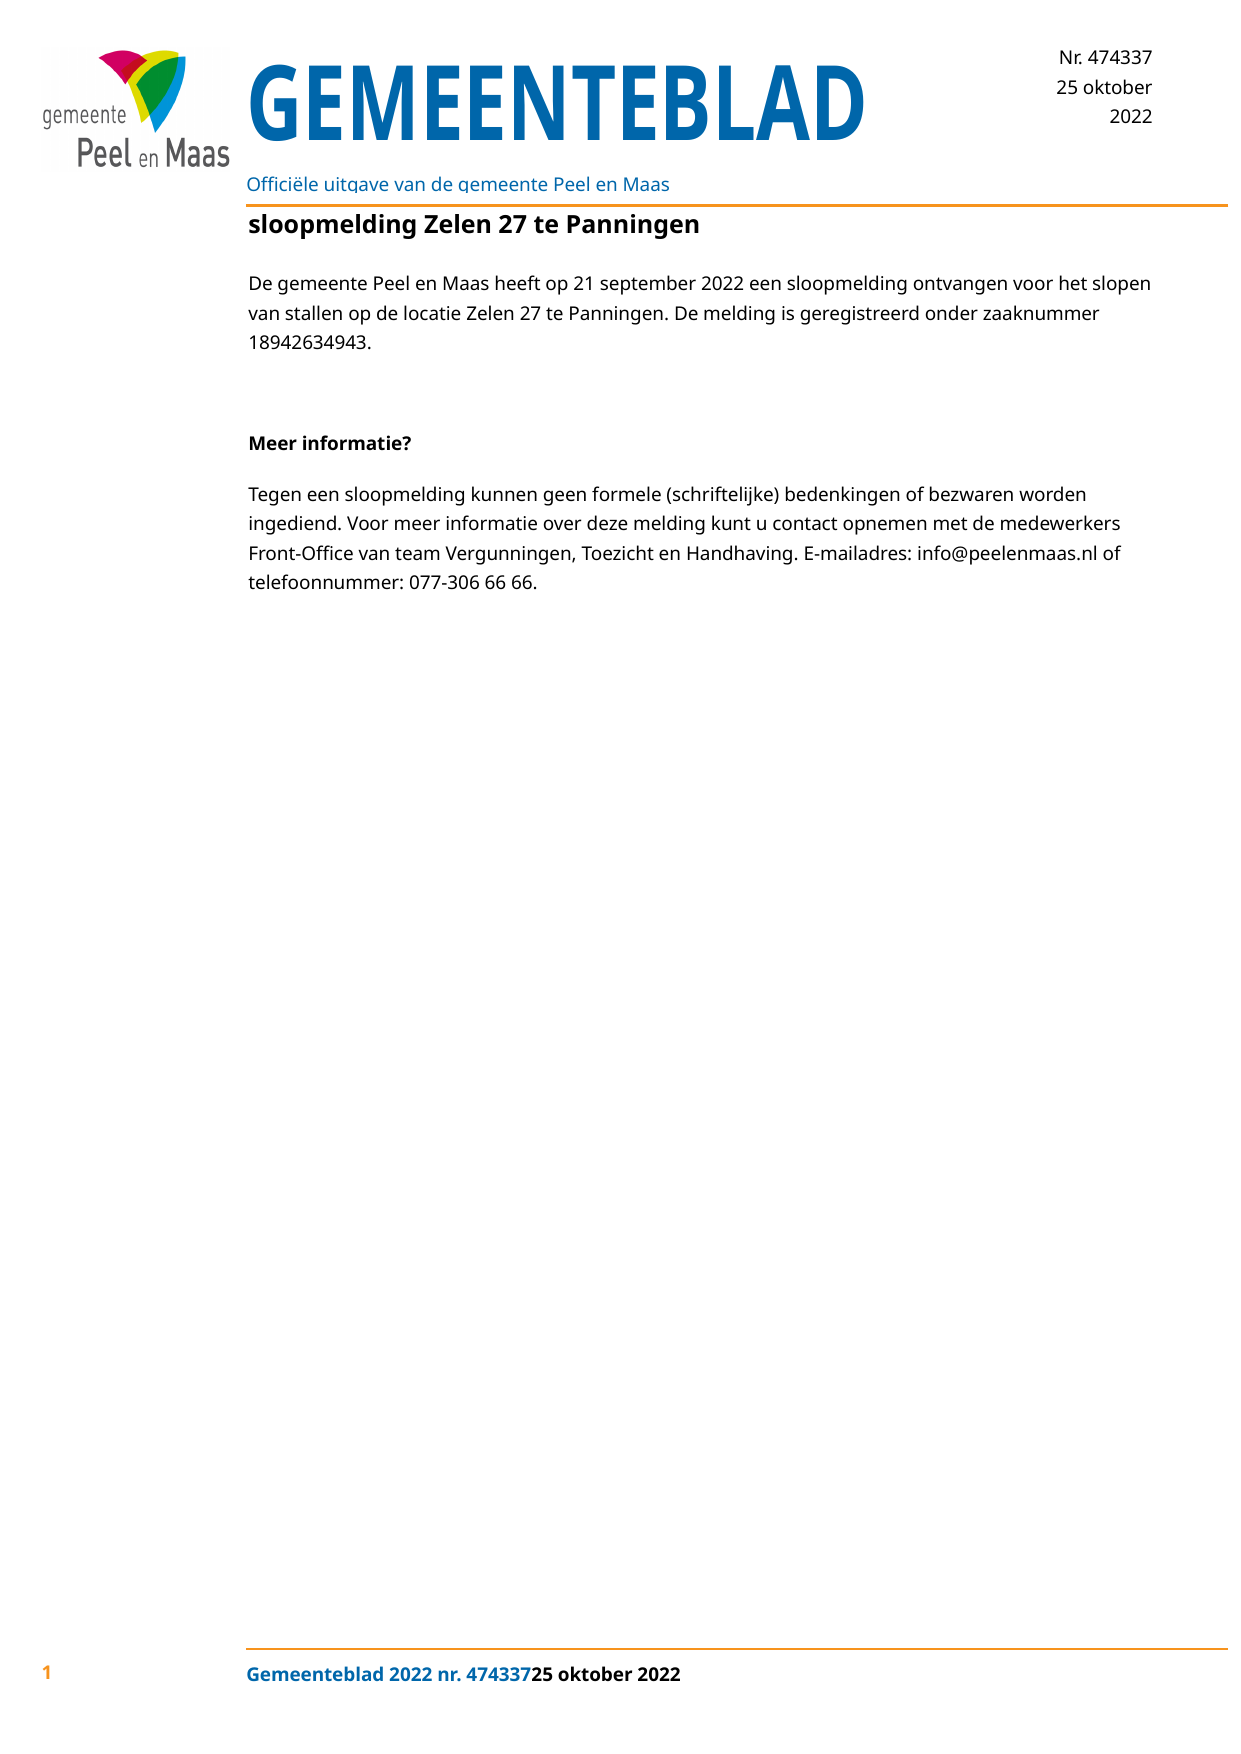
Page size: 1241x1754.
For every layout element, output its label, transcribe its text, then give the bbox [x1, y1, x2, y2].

picture [41, 47, 231, 172]
text De gemeente Peel en Maas heeft op 21 september 2022 een sloopmelding ontvangen voor het slopen van stallen op de locatie Zelen 27 te Panningen. De melding is geregistreerd onder zaaknummer 18942634943. [248, 270, 1152, 355]
text Meer informatie? [248, 430, 1152, 456]
text sloopmelding Zelen 27 te Panningen [248, 207, 1152, 241]
text Tegen een sloopmelding kunnen geen formele (schriftelijke) bedenkingen of bezwaren worden ingediend. Voor meer informatie over deze melding kunt u contact opnemen met de medewerkers Front-Office van team Vergunningen, Toezicht en Handhaving. E-mailadres: info@peelenmaas.nl of telefoonnummer: 077-306 66 66. [248, 481, 1152, 595]
